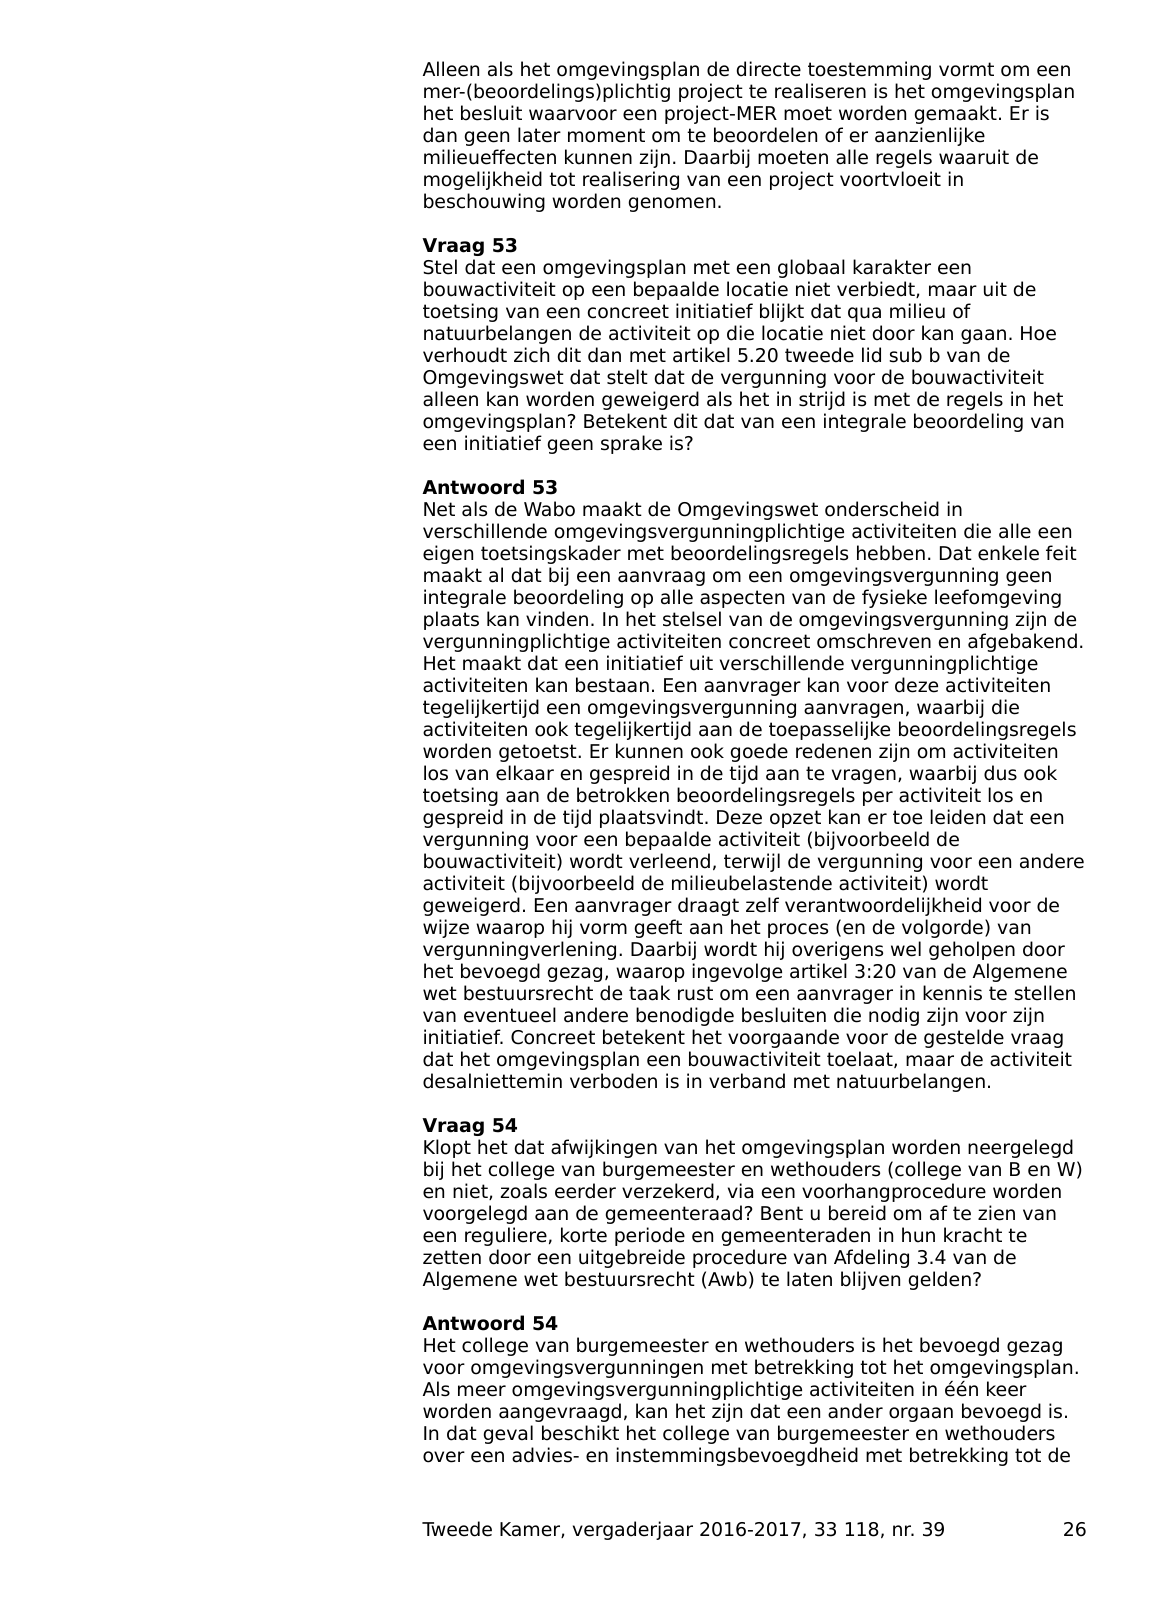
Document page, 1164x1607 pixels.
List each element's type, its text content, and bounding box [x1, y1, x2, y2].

text Antwoord 54 [422, 1313, 1087, 1335]
text Vraag 53 [422, 235, 1087, 257]
text Het college van burgemeester en wethouders is het bevoegd gezag voor omgevingsvergunningen met betrekking tot het omgevingsplan. Als meer omgevingsvergunningplichtige activiteiten in één keer worden aangevraagd, kan het zijn dat een ander orgaan bevoegd is. In dat geval beschikt het college van burgemeester en wethouders over een advies- en instemmingsbevoegdheid met betrekking tot de [422, 1335, 1087, 1467]
text Vraag 54 [422, 1115, 1087, 1137]
text Alleen als het omgevingsplan de directe toestemming vormt om een mer-(beoordelings)plichtig project te realiseren is het omgevingsplan het besluit waarvoor een project-MER moet worden gemaakt. Er is dan geen later moment om te beoordelen of er aanzienlijke milieueffecten kunnen zijn. Daarbij moeten alle regels waaruit de mogelijkheid tot realisering van een project voortvloeit in beschouwing worden genomen. [422, 59, 1087, 213]
text Stel dat een omgevingsplan met een globaal karakter een bouwactiviteit op een bepaalde locatie niet verbiedt, maar uit de toetsing van een concreet initiatief blijkt dat qua milieu of natuurbelangen de activiteit op die locatie niet door kan gaan. Hoe verhoudt zich dit dan met artikel 5.20 tweede lid sub b van de Omgevingswet dat stelt dat de vergunning voor de bouwactiviteit alleen kan worden geweigerd als het in strijd is met de regels in het omgevingsplan? Betekent dit dat van een integrale beoordeling van een initiatief geen sprake is? [422, 257, 1087, 455]
text Net als de Wabo maakt de Omgevingswet onderscheid in verschillende omgevingsvergunningplichtige activiteiten die alle een eigen toetsingskader met beoordelingsregels hebben. Dat enkele feit maakt al dat bij een aanvraag om een omgevingsvergunning geen integrale beoordeling op alle aspecten van de fysieke leefomgeving plaats kan vinden. In het stelsel van de omgevingsvergunning zijn de vergunningplichtige activiteiten concreet omschreven en afgebakend. Het maakt dat een initiatief uit verschillende vergunningplichtige activiteiten kan bestaan. Een aanvrager kan voor deze activiteiten tegelijkertijd een omgevingsvergunning aanvragen, waarbij die activiteiten ook tegelijkertijd aan de toepasselijke beoordelingsregels worden getoetst. Er kunnen ook goede redenen zijn om activiteiten los van elkaar en gespreid in de tijd aan te vragen, waarbij dus ook toetsing aan de betrokken beoordelingsregels per activiteit los en gespreid in de tijd plaatsvindt. Deze opzet kan er toe leiden dat een vergunning voor een bepaalde activiteit (bijvoorbeeld de bouwactiviteit) wordt verleend, terwijl de vergunning voor een andere activiteit (bijvoorbeeld de milieubelastende activiteit) wordt geweigerd. Een aanvrager draagt zelf verantwoordelijkheid voor de wijze waarop hij vorm geeft aan het proces (en de volgorde) van vergunningverlening. Daarbij wordt hij overigens wel geholpen door het bevoegd gezag, waarop ingevolge artikel 3:20 van de Algemene wet bestuursrecht de taak rust om een aanvrager in kennis te stellen van eventueel andere benodigde besluiten die nodig zijn voor zijn initiatief. Concreet betekent het voorgaande voor de gestelde vraag dat het omgevingsplan een bouwactiviteit toelaat, maar de activiteit desalniettemin verboden is in verband met natuurbelangen. [422, 499, 1087, 1092]
text Antwoord 53 [422, 477, 1087, 499]
text Klopt het dat afwijkingen van het omgevingsplan worden neergelegd bij het college van burgemeester en wethouders (college van B en W) en niet, zoals eerder verzekerd, via een voorhangprocedure worden voorgelegd aan de gemeenteraad? Bent u bereid om af te zien van een reguliere, korte periode en gemeenteraden in hun kracht te zetten door een uitgebreide procedure van Afdeling 3.4 van de Algemene wet bestuursrecht (Awb) te laten blijven gelden? [422, 1137, 1087, 1291]
